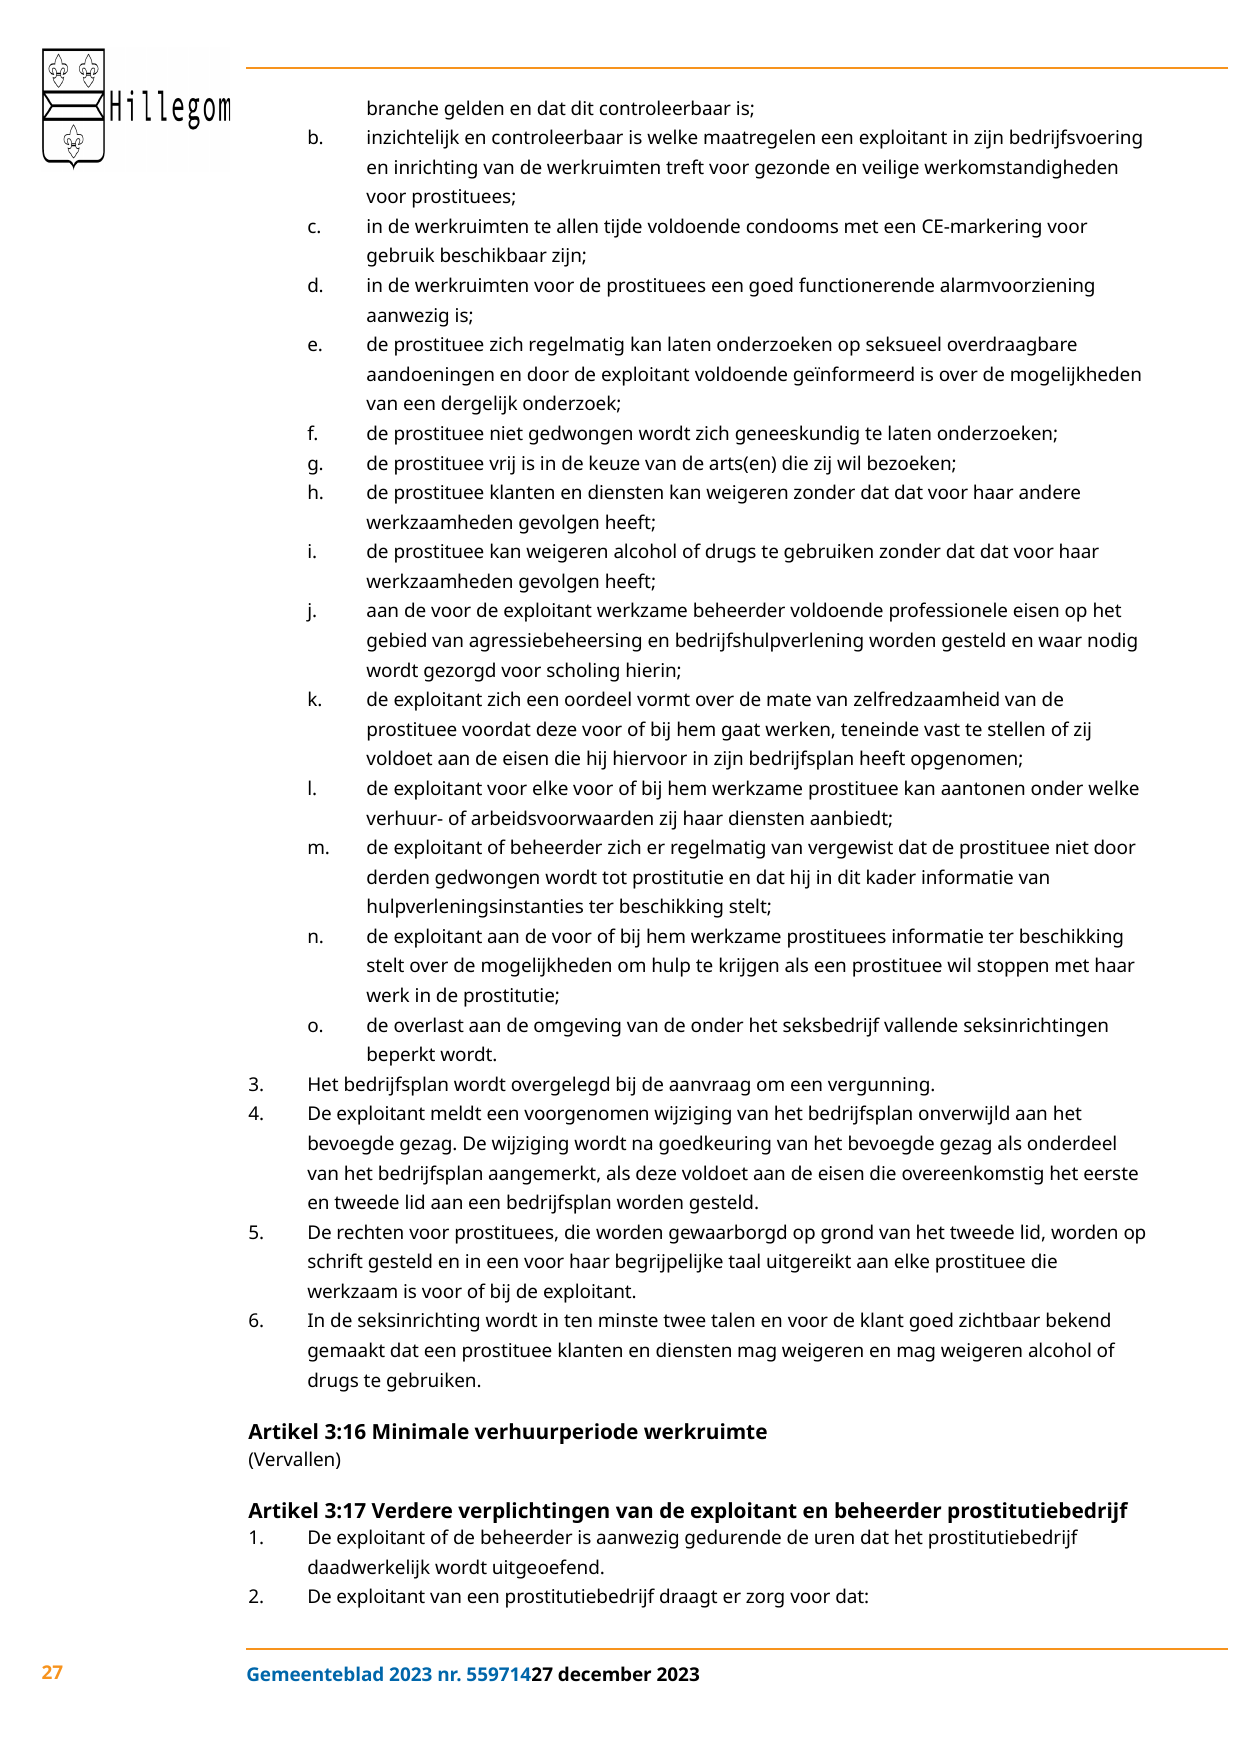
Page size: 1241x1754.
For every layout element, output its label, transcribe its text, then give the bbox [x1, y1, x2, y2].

list de exploitant aan de voor of bij hem werkzame prostituees informatie ter beschikking stelt over de mogelijkheden om hulp te krijgen als een prostituee wil stoppen met haar werk in de prostitutie; [307, 923, 1152, 1008]
list de prostituee klanten en diensten kan weigeren zonder dat dat voor haar andere werkzaamheden gevolgen heeft; [307, 479, 1152, 535]
list inzichtelijk en controleerbaar is welke maatregelen een exploitant in zijn bedrijfsvoering en inrichting van de werkruimten treft voor gezonde en veilige werkomstandigheden voor prostituees; [307, 124, 1152, 209]
list de prostituee vrij is in de keuze van de arts(en) die zij wil bezoeken; [307, 450, 1152, 476]
list de exploitant voor elke voor of bij hem werkzame prostituee kan aantonen onder welke verhuur- of arbeidsvoorwaarden zij haar diensten aanbiedt; [307, 775, 1152, 831]
list branche gelden en dat dit controleerbaar is; [307, 95, 1152, 121]
list De rechten voor prostituees, die worden gewaarborgd op grond van het tweede lid, worden op schrift gesteld en in een voor haar begrijpelijke taal uitgereikt aan elke prostituee die werkzaam is voor of bij de exploitant. [248, 1219, 1152, 1304]
list De exploitant van een prostitutiebedrijf draagt er zorg voor dat: [248, 1584, 1152, 1609]
text Artikel 3:16 Minimale verhuurperiode werkruimte [248, 1417, 1152, 1446]
list In de seksinrichting wordt in ten minste twee talen en voor de klant goed zichtbaar bekend gemaakt dat een prostituee klanten en diensten mag weigeren en mag weigeren alcohol of drugs te gebruiken. [248, 1308, 1152, 1393]
list aan de voor de exploitant werkzame beheerder voldoende professionele eisen op het gebied van agressiebeheersing en bedrijfshulpverlening worden gesteld en waar nodig wordt gezorgd voor scholing hierin; [307, 598, 1152, 683]
list de prostituee niet gedwongen wordt zich geneeskundig te laten onderzoeken; [307, 420, 1152, 446]
list in de werkruimten te allen tijde voldoende condooms met een CE-markering voor gebruik beschikbaar zijn; [307, 213, 1152, 268]
text Artikel 3:17 Verdere verplichtingen van de exploitant en beheerder prostitutiebedrijf [248, 1496, 1152, 1524]
text (Vervallen) [248, 1446, 1152, 1471]
list de prostituee kan weigeren alcohol of drugs te gebruiken zonder dat dat voor haar werkzaamheden gevolgen heeft; [307, 538, 1152, 594]
list De exploitant of de beheerder is aanwezig gedurende de uren dat het prostitutiebedrijf daadwerkelijk wordt uitgeoefend. [248, 1524, 1152, 1580]
list de overlast aan de omgeving van de onder het seksbedrijf vallende seksinrichtingen beperkt wordt. [307, 1012, 1152, 1067]
picture [41, 47, 231, 172]
list de exploitant of beheerder zich er regelmatig van vergewist dat de prostituee niet door derden gedwongen wordt tot prostitutie en dat hij in dit kader informatie van hulpverleningsinstanties ter beschikking stelt; [307, 834, 1152, 919]
list de prostituee zich regelmatig kan laten onderzoeken op seksueel overdraagbare aandoeningen en door de exploitant voldoende geïnformeerd is over de mogelijkheden van een dergelijk onderzoek; [307, 331, 1152, 416]
list De exploitant meldt een voorgenomen wijziging van het bedrijfsplan onverwijld aan het bevoegde gezag. De wijziging wordt na goedkeuring van het bevoegde gezag als onderdeel van het bedrijfsplan aangemerkt, als deze voldoet aan de eisen die overeenkomstig het eerste en tweede lid aan een bedrijfsplan worden gesteld. [248, 1101, 1152, 1215]
list de exploitant zich een oordeel vormt over de mate van zelfredzaamheid van de prostituee voordat deze voor of bij hem gaat werken, teneinde vast te stellen of zij voldoet aan de eisen die hij hiervoor in zijn bedrijfsplan heeft opgenomen; [307, 686, 1152, 771]
list in de werkruimten voor de prostituees een goed functionerende alarmvoorziening aanwezig is; [307, 272, 1152, 328]
list Het bedrijfsplan wordt overgelegd bij de aanvraag om een vergunning. [248, 1071, 1152, 1097]
